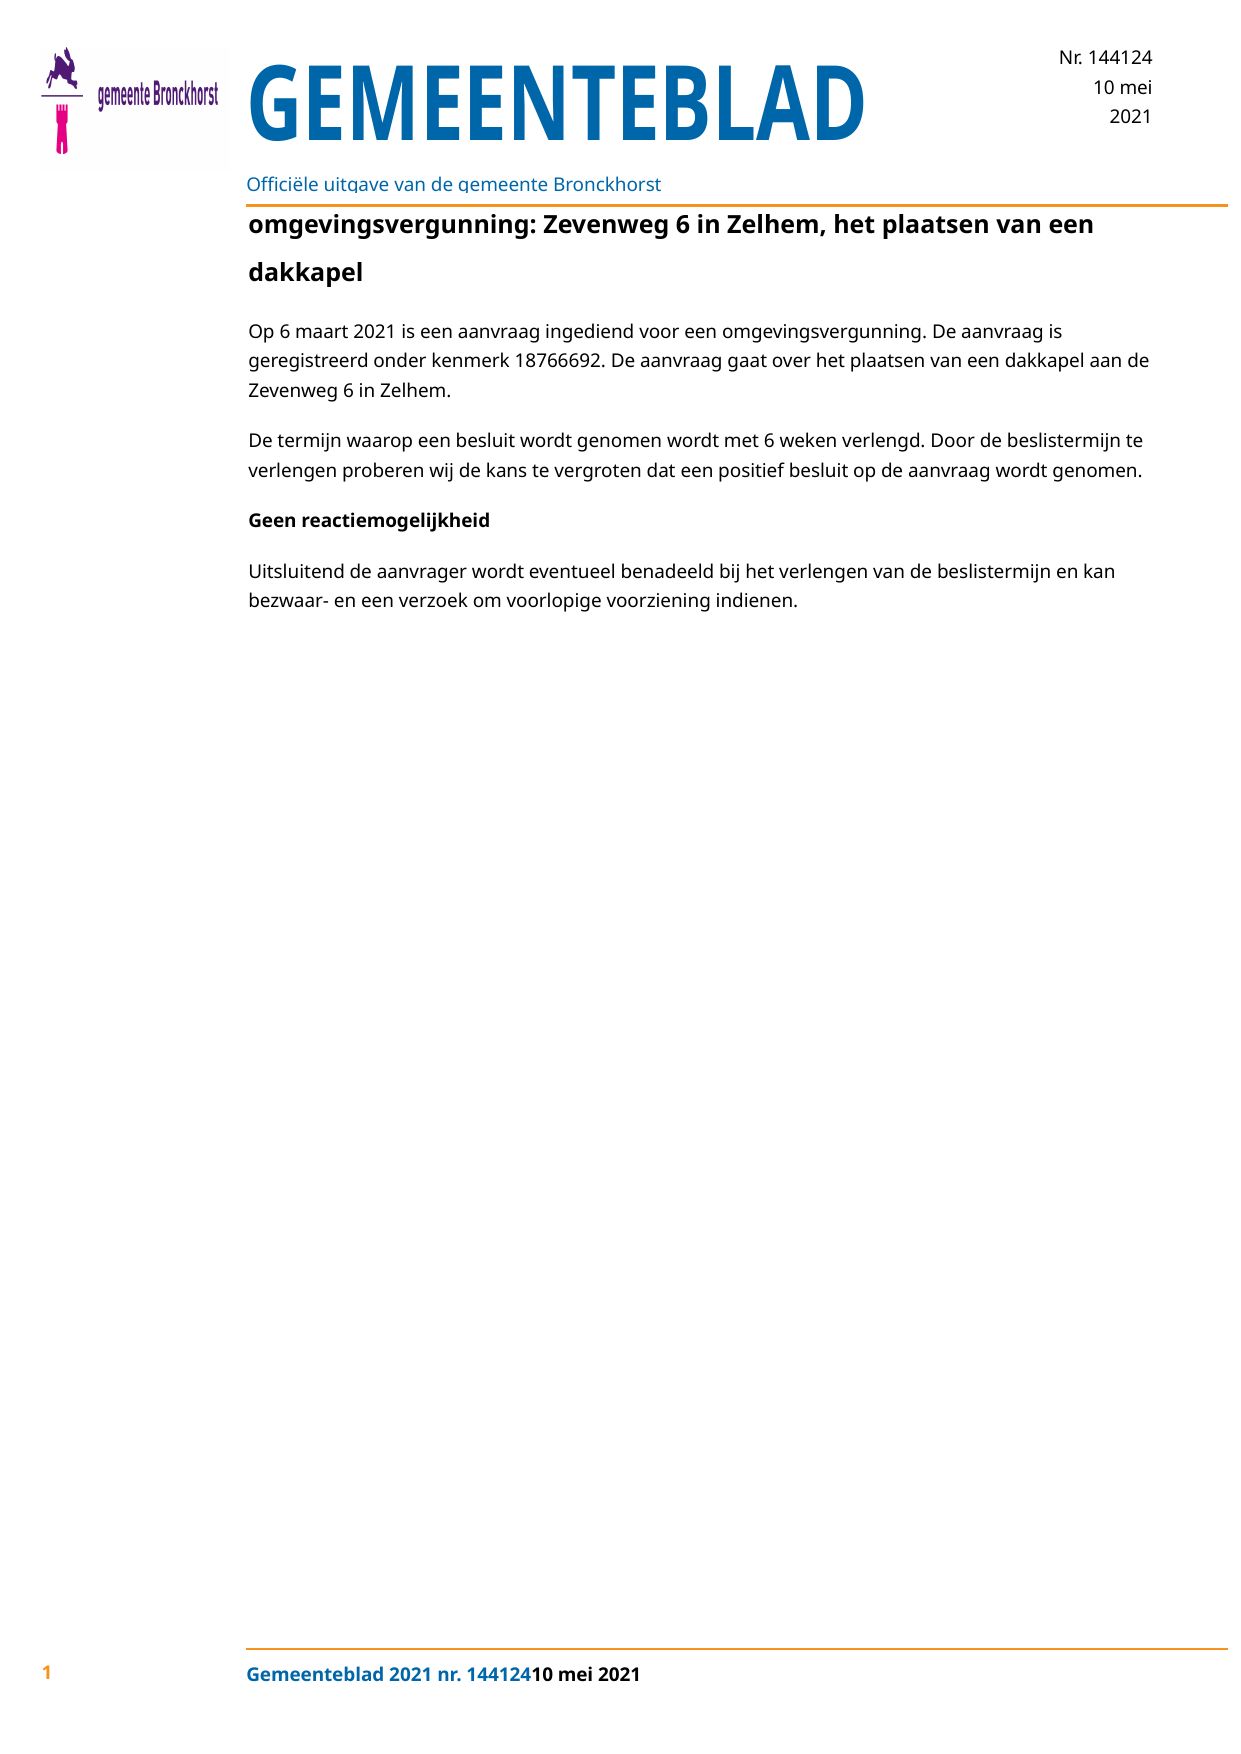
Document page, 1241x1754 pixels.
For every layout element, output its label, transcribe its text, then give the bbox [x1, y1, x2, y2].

text De termijn waarop een besluit wordt genomen wordt met 6 weken verlengd. Door de beslistermijn te verlengen proberen wij de kans te vergroten dat een positief besluit op de aanvraag wordt genomen. [248, 427, 1152, 483]
text omgevingsvergunning: Zevenweg 6 in Zelhem, het plaatsen van een dakkapel [248, 207, 1152, 288]
picture [41, 47, 231, 172]
text Op 6 maart 2021 is een aanvraag ingediend voor een omgevingsvergunning. De aanvraag is geregistreerd onder kenmerk 18766692. De aanvraag gaat over het plaatsen van een dakkapel aan de Zevenweg 6 in Zelhem. [248, 318, 1152, 403]
text Uitsluitend de aanvrager wordt eventueel benadeeld bij het verlengen van de beslistermijn en kan bezwaar- en een verzoek om voorlopige voorziening indienen. [248, 558, 1152, 613]
text Geen reactiemogelijkheid [248, 507, 1152, 533]
